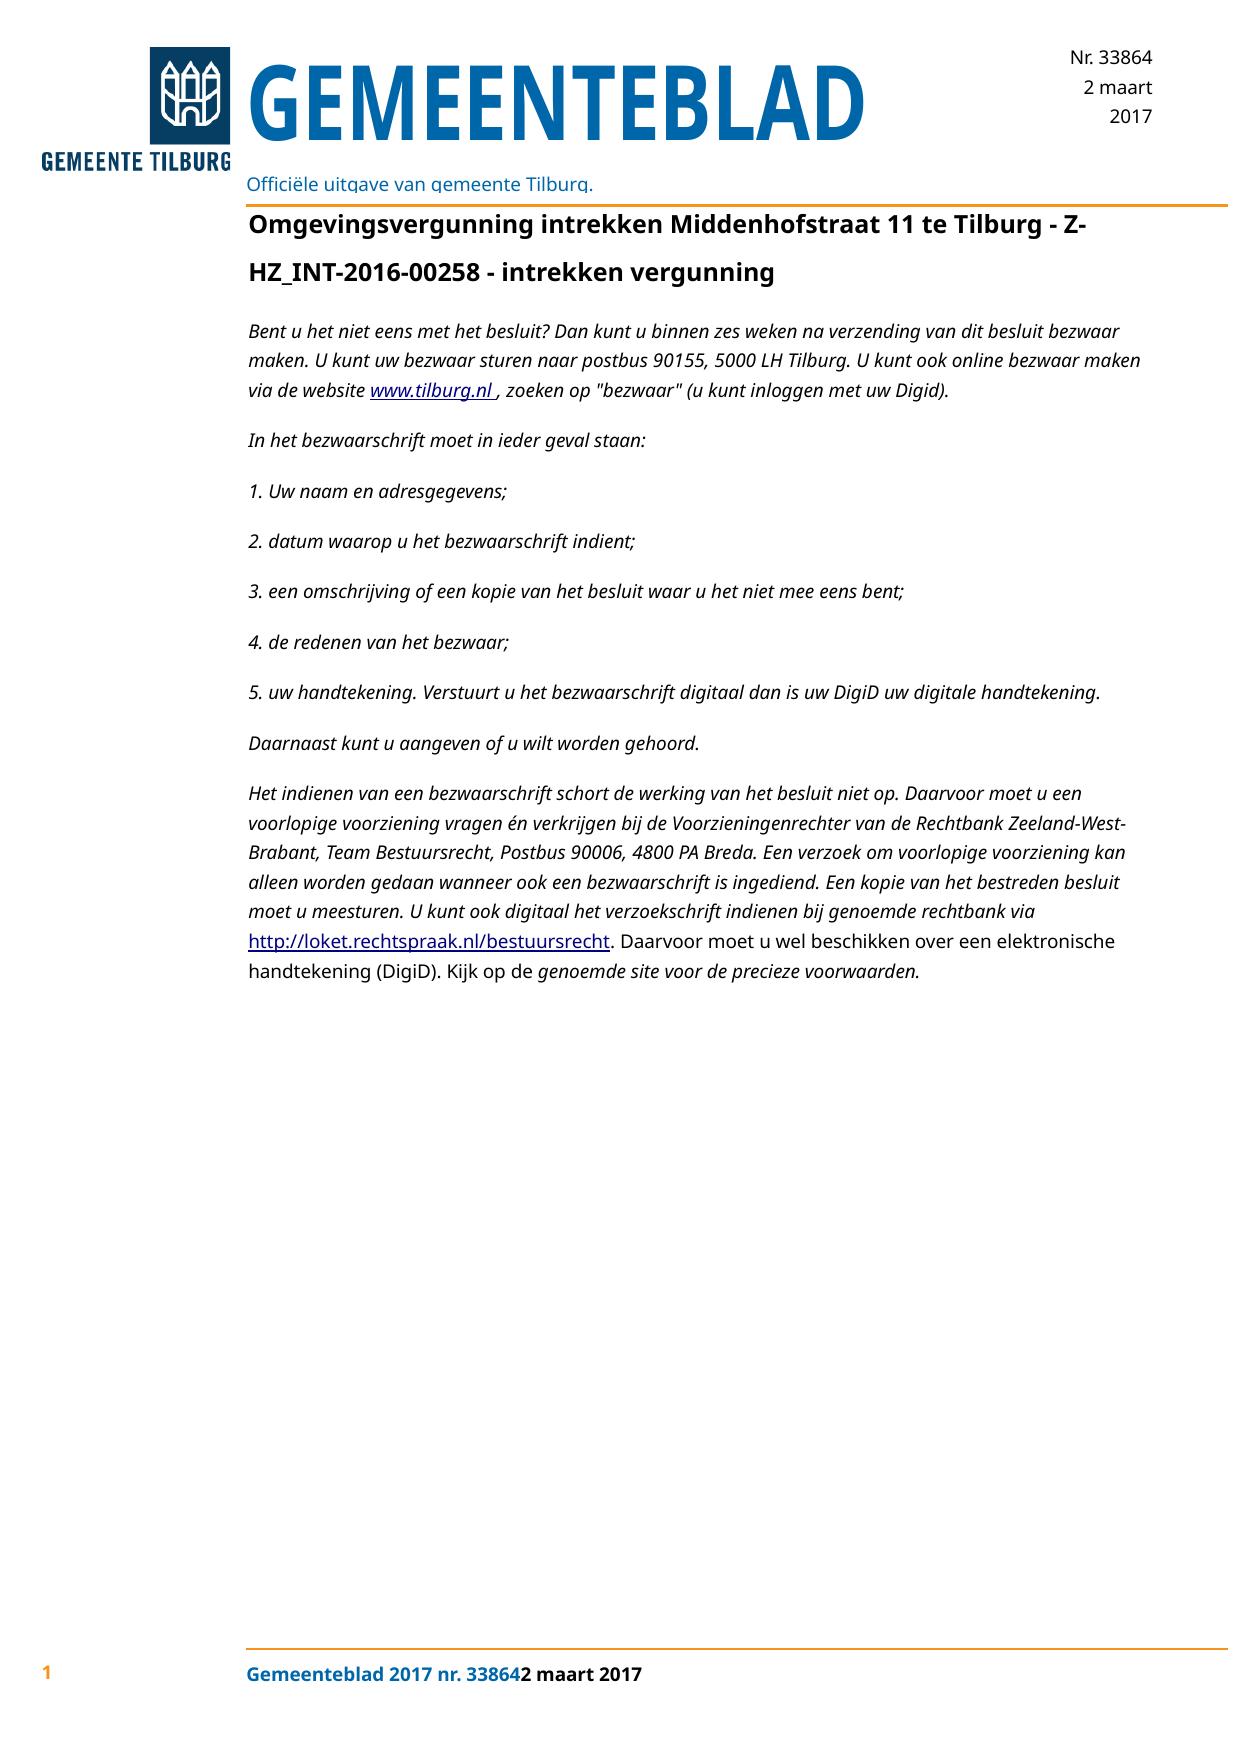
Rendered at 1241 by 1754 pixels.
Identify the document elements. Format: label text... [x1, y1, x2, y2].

text 5. uw handtekening. Verstuurt u het bezwaarschrift digitaal dan is uw DigiD uw digitale handtekening. [248, 679, 1152, 705]
text 1. Uw naam en adresgegevens; [248, 478, 1152, 504]
text In het bezwaarschrift moet in ieder geval staan: [248, 427, 1152, 453]
text Daarnaast kunt u aangeven of u wilt worden gehoord. [248, 730, 1152, 756]
text Bent u het niet eens met het besluit? Dan kunt u binnen zes weken na verzending van dit besluit bezwaar maken. U kunt uw bezwaar sturen naar postbus 90155, 5000 LH Tilburg. U kunt ook online bezwaar maken via de website www.tilburg.nl , zoeken op "bezwaar" (u kunt inloggen met uw Digid). [248, 318, 1152, 403]
text 3. een omschrijving of een kopie van het besluit waar u het niet mee eens bent; [248, 579, 1152, 604]
text 2. datum waarop u het bezwaarschrift indient; [248, 528, 1152, 554]
text 4. de redenen van het bezwaar; [248, 629, 1152, 655]
text Het indienen van een bezwaarschrift schort de werking van het besluit niet op. Daarvoor moet u een voorlopige voorziening vragen én verkrijgen bij de Voorzieningenrechter van de Rechtbank Zeeland-West-Brabant, Team Bestuursrecht, Postbus 90006, 4800 PA Breda. Een verzoek om voorlopige voorziening kan alleen worden gedaan wanneer ook een bezwaarschrift is ingediend. Een kopie van het bestreden besluit moet u meesturen. U kunt ook digitaal het verzoekschrift indienen bij genoemde rechtbank via http://loket.rechtspraak.nl/bestuursrecht. Daarvoor moet u wel beschikken over een elektronische handtekening (DigiD). Kijk op de genoemde site voor de precieze voorwaarden. [248, 780, 1152, 984]
picture [41, 47, 231, 172]
text Omgevingsvergunning intrekken Middenhofstraat 11 te Tilburg - Z-HZ_INT-2016-00258 - intrekken vergunning [248, 207, 1152, 288]
